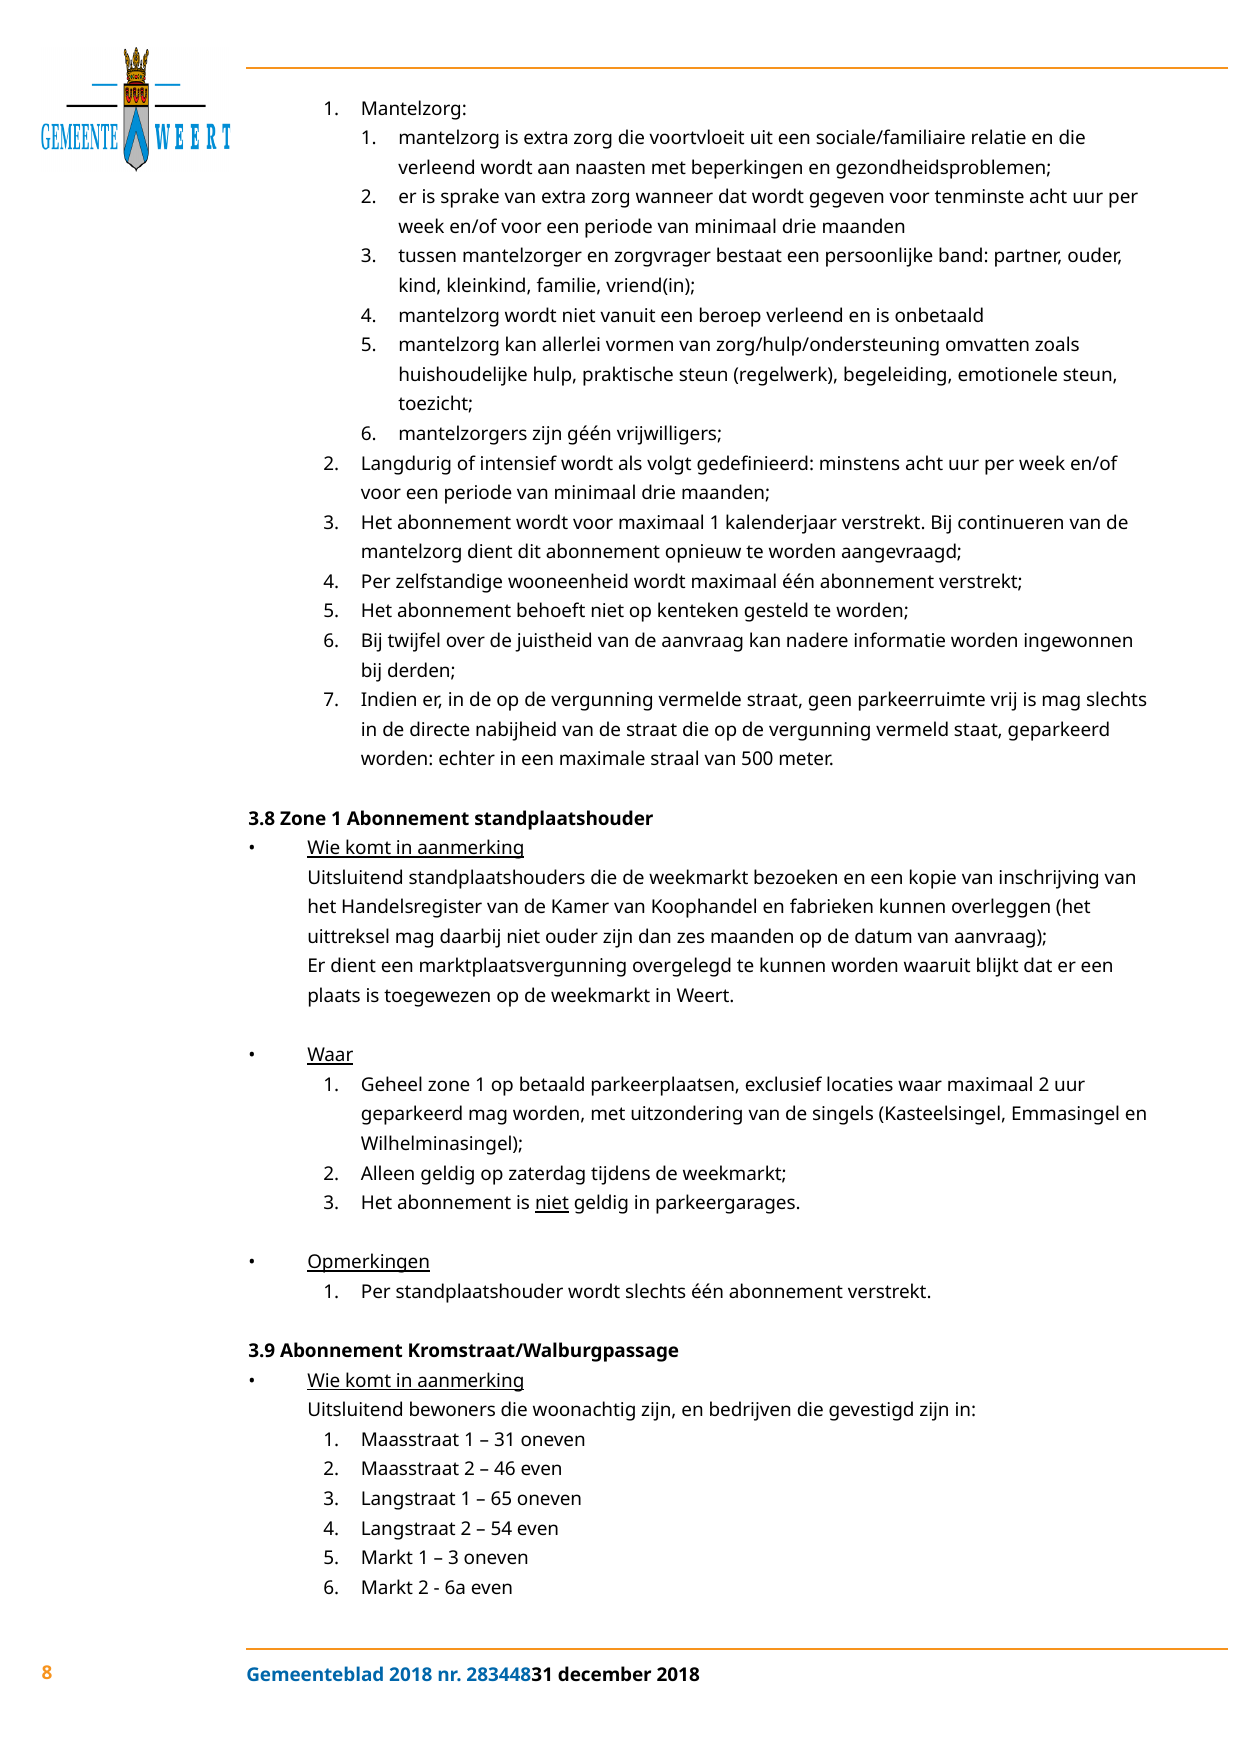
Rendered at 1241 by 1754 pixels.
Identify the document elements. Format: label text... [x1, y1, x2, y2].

list Het abonnement is niet geldig in parkeergarages. [323, 1189, 1152, 1215]
text 3.8 Zone 1 Abonnement standplaatshouder [248, 805, 1152, 831]
list Langstraat 2 – 54 even [323, 1515, 1152, 1541]
list Markt 1 – 3 oneven [323, 1544, 1152, 1570]
list Per zelfstandige wooneenheid wordt maximaal één abonnement verstrekt; [323, 568, 1152, 594]
list Wie komt in aanmerking [248, 834, 1152, 860]
list Wie komt in aanmerking [248, 1367, 1152, 1393]
list Per standplaatshouder wordt slechts één abonnement verstrekt. [323, 1278, 1152, 1304]
list Bij twijfel over de juistheid van de aanvraag kan nadere informatie worden ingewonnen bij derden; [323, 627, 1152, 683]
list Het abonnement wordt voor maximaal 1 kalenderjaar verstrekt. Bij continueren van de mantelzorg dient dit abonnement opnieuw te worden aangevraagd; [323, 509, 1152, 564]
list Er dient een marktplaatsvergunning overgelegd te kunnen worden waaruit blijkt dat er een plaats is toegewezen op de weekmarkt in Weert. [248, 953, 1152, 1008]
list Maasstraat 1 – 31 oneven [323, 1426, 1152, 1452]
picture [41, 47, 231, 172]
list Uitsluitend standplaatshouders die de weekmarkt bezoeken en een kopie van inschrijving van het Handelsregister van de Kamer van Koophandel en fabrieken kunnen overleggen (het uittreksel mag daarbij niet ouder zijn dan zes maanden op de datum van aanvraag); [248, 864, 1152, 949]
list Mantelzorg: [323, 95, 1152, 121]
list mantelzorgers zijn géén vrijwilligers; [361, 420, 1152, 446]
list Geheel zone 1 op betaald parkeerplaatsen, exclusief locaties waar maximaal 2 uur geparkeerd mag worden, met uitzondering van de singels (Kasteelsingel, Emmasingel en Wilhelminasingel); [323, 1071, 1152, 1156]
list Het abonnement behoeft niet op kenteken gesteld te worden; [323, 598, 1152, 623]
list Markt 2 - 6a even [323, 1574, 1152, 1600]
list mantelzorg is extra zorg die voortvloeit uit een sociale/familiaire relatie en die verleend wordt aan naasten met beperkingen en gezondheidsproblemen; [361, 124, 1152, 180]
list Maasstraat 2 – 46 even [323, 1456, 1152, 1481]
list Opmerkingen [248, 1248, 1152, 1274]
list Langdurig of intensief wordt als volgt gedefinieerd: minstens acht uur per week en/of voor een periode van minimaal drie maanden; [323, 450, 1152, 505]
list mantelzorg kan allerlei vormen van zorg/hulp/ondersteuning omvatten zoals huishoudelijke hulp, praktische steun (regelwerk), begeleiding, emotionele steun, toezicht; [361, 331, 1152, 416]
list Waar [248, 1041, 1152, 1067]
list Uitsluitend bewoners die woonachtig zijn, en bedrijven die gevestigd zijn in: [248, 1396, 1152, 1422]
list Langstraat 1 – 65 oneven [323, 1485, 1152, 1511]
list Alleen geldig op zaterdag tijdens de weekmarkt; [323, 1160, 1152, 1186]
list tussen mantelzorger en zorgvrager bestaat een persoonlijke band: partner, ouder, kind, kleinkind, familie, vriend(in); [361, 243, 1152, 298]
text 3.9 Abonnement Kromstraat/Walburgpassage [248, 1337, 1152, 1363]
list er is sprake van extra zorg wanneer dat wordt gegeven voor tenminste acht uur per week en/of voor een periode van minimaal drie maanden [361, 183, 1152, 239]
list mantelzorg wordt niet vanuit een beroep verleend en is onbetaald [361, 302, 1152, 328]
list Indien er, in de op de vergunning vermelde straat, geen parkeerruimte vrij is mag slechts in de directe nabijheid van de straat die op de vergunning vermeld staat, geparkeerd worden: echter in een maximale straal van 500 meter. [323, 686, 1152, 771]
